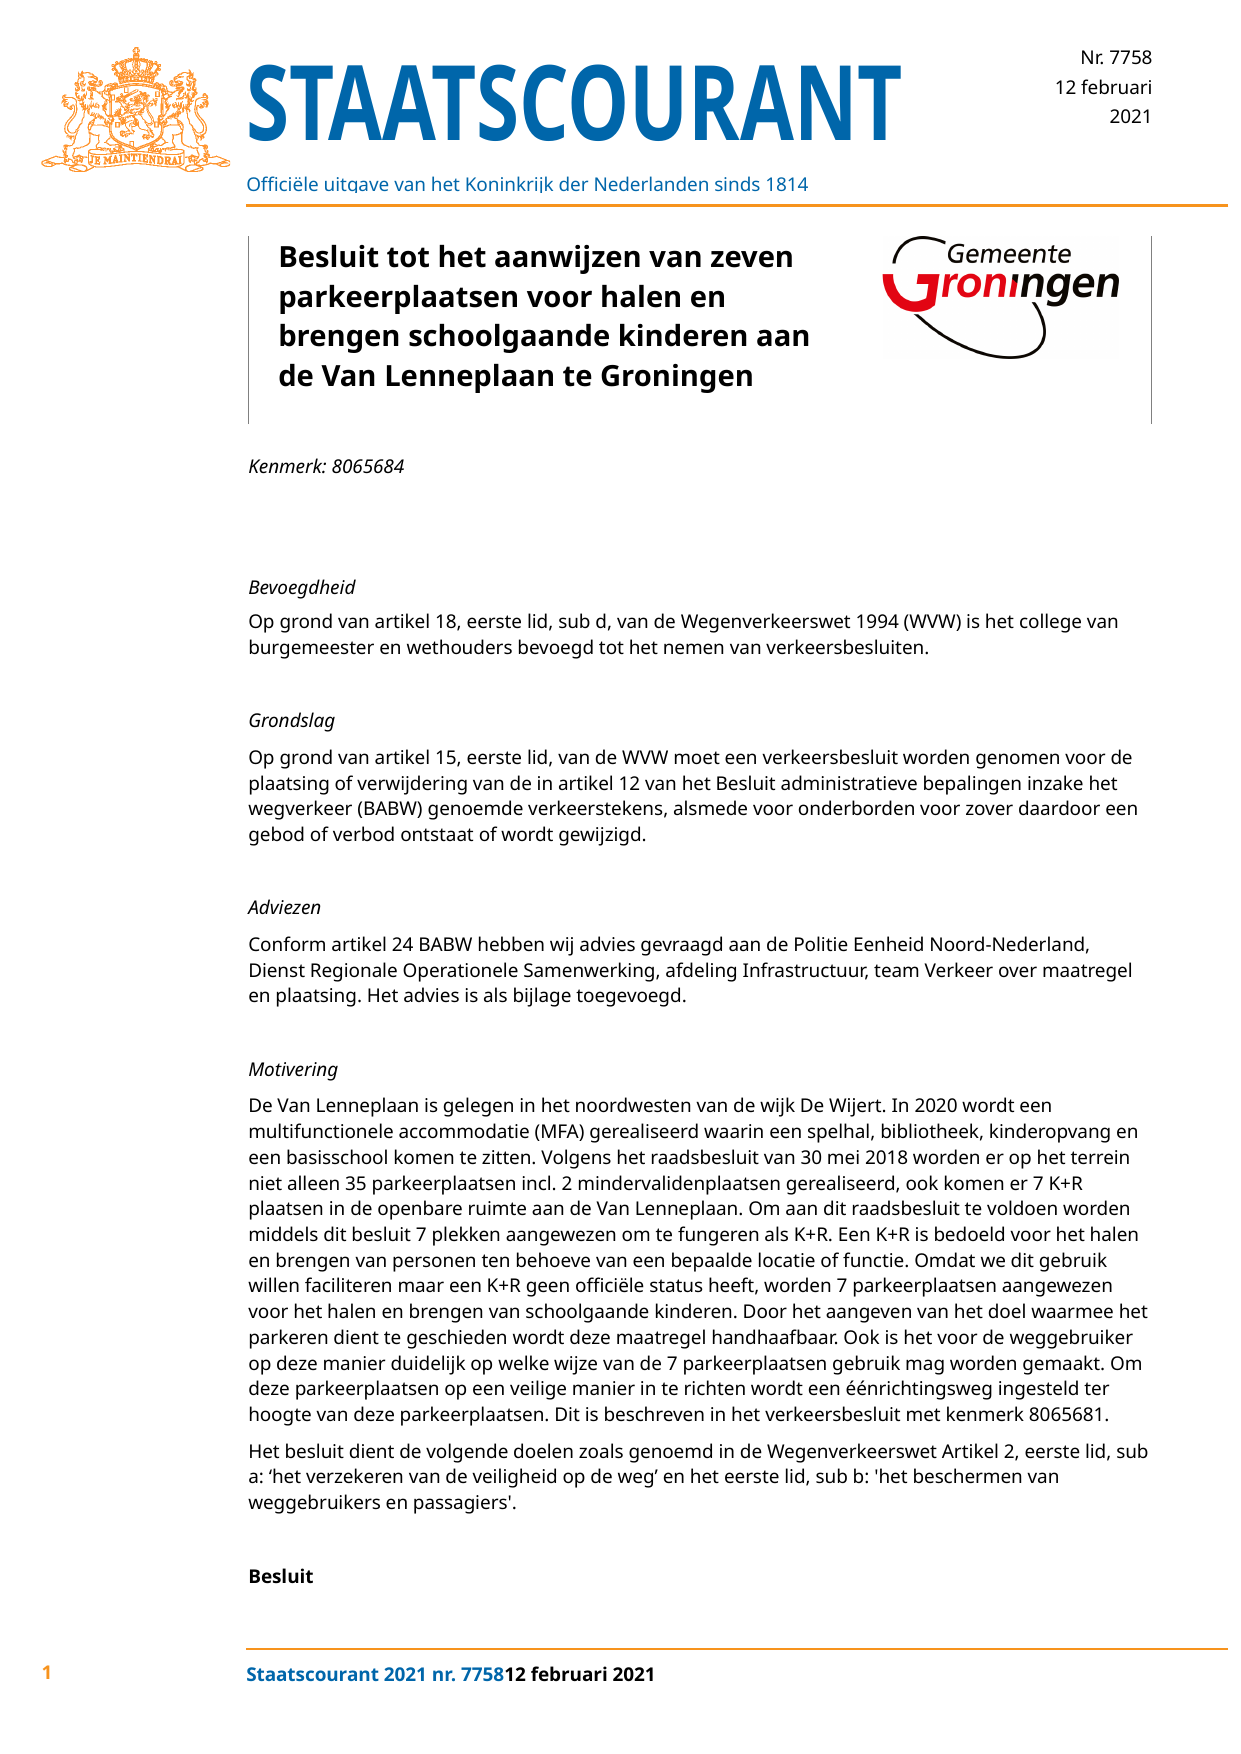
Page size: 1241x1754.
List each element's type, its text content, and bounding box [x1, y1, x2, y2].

text Besluit [248, 1563, 1152, 1588]
text Adviezen [248, 894, 1152, 920]
table_header Besluit tot het aanwijzen van zeven parkeerplaatsen voor halen en brengen schoolgaande kinderen aan de Van Lenneplaan te Groningen [249, 236, 850, 424]
text Op grond van artikel 15, eerste lid, van de WVW moet een verkeersbesluit worden genomen voor de plaatsing of verwijdering van de in artikel 12 van het Besluit administratieve bepalingen inzake het wegverkeer (BABW) genoemde verkeerstekens, alsmede voor onderborden voor zover daardoor een gebod of verbod ontstaat of wordt gewijzigd. [248, 744, 1152, 847]
text Kenmerk: 8065684 [248, 454, 1152, 479]
text Conform artikel 24 BABW hebben wij advies gevraagd aan de Politie Eenheid Noord-Nederland, Dienst Regionale Operationele Samenwerking, afdeling Infrastructuur, team Verkeer over maatregel en plaatsing. Het advies is als bijlage toegevoegd. [248, 931, 1152, 1008]
table_header [850, 236, 1151, 424]
text Grondslag [248, 707, 1152, 733]
picture [882, 236, 1119, 359]
text Bevoegdheid [248, 574, 1152, 600]
text De Van Lenneplaan is gelegen in het noordwesten van de wijk De Wijert. In 2020 wordt een multifunctionele accommodatie (MFA) gerealiseerd waarin een spelhal, bibliotheek, kinderopvang en een basisschool komen te zitten. Volgens het raadsbesluit van 30 mei 2018 worden er op het terrein niet alleen 35 parkeerplaatsen incl. 2 mindervalidenplaatsen gerealiseerd, ook komen er 7 K+R plaatsen in de openbare ruimte aan de Van Lenneplaan. Om aan dit raadsbesluit te voldoen worden middels dit besluit 7 plekken aangewezen om te fungeren als K+R. Een K+R is bedoeld voor het halen en brengen van personen ten behoeve van een bepaalde locatie of functie. Omdat we dit gebruik willen faciliteren maar een K+R geen officiële status heeft, worden 7 parkeerplaatsen aangewezen voor het halen en brengen van schoolgaande kinderen. Door het aangeven van het doel waarmee het parkeren dient te geschieden wordt deze maatregel handhaafbaar. Ook is het voor de weggebruiker op deze manier duidelijk op welke wijze van de 7 parkeerplaatsen gebruik mag worden gemaakt. Om deze parkeerplaatsen op een veilige manier in te richten wordt een éénrichtingsweg ingesteld ter hoogte van deze parkeerplaatsen. Dit is beschreven in het verkeersbesluit met kenmerk 8065681. [248, 1093, 1152, 1427]
picture [41, 47, 231, 172]
text Het besluit dient de volgende doelen zoals genoemd in de Wegenverkeerswet Artikel 2, eerste lid, sub a: ‘het verzekeren van de veiligheid op de weg’ en het eerste lid, sub b: 'het beschermen van weggebruikers en passagiers'. [248, 1438, 1152, 1515]
text Op grond van artikel 18, eerste lid, sub d, van de Wegenverkeerswet 1994 (WVW) is het college van burgemeester en wethouders bevoegd tot het nemen van verkeersbesluiten. [248, 608, 1152, 660]
text Motivering [248, 1056, 1152, 1082]
